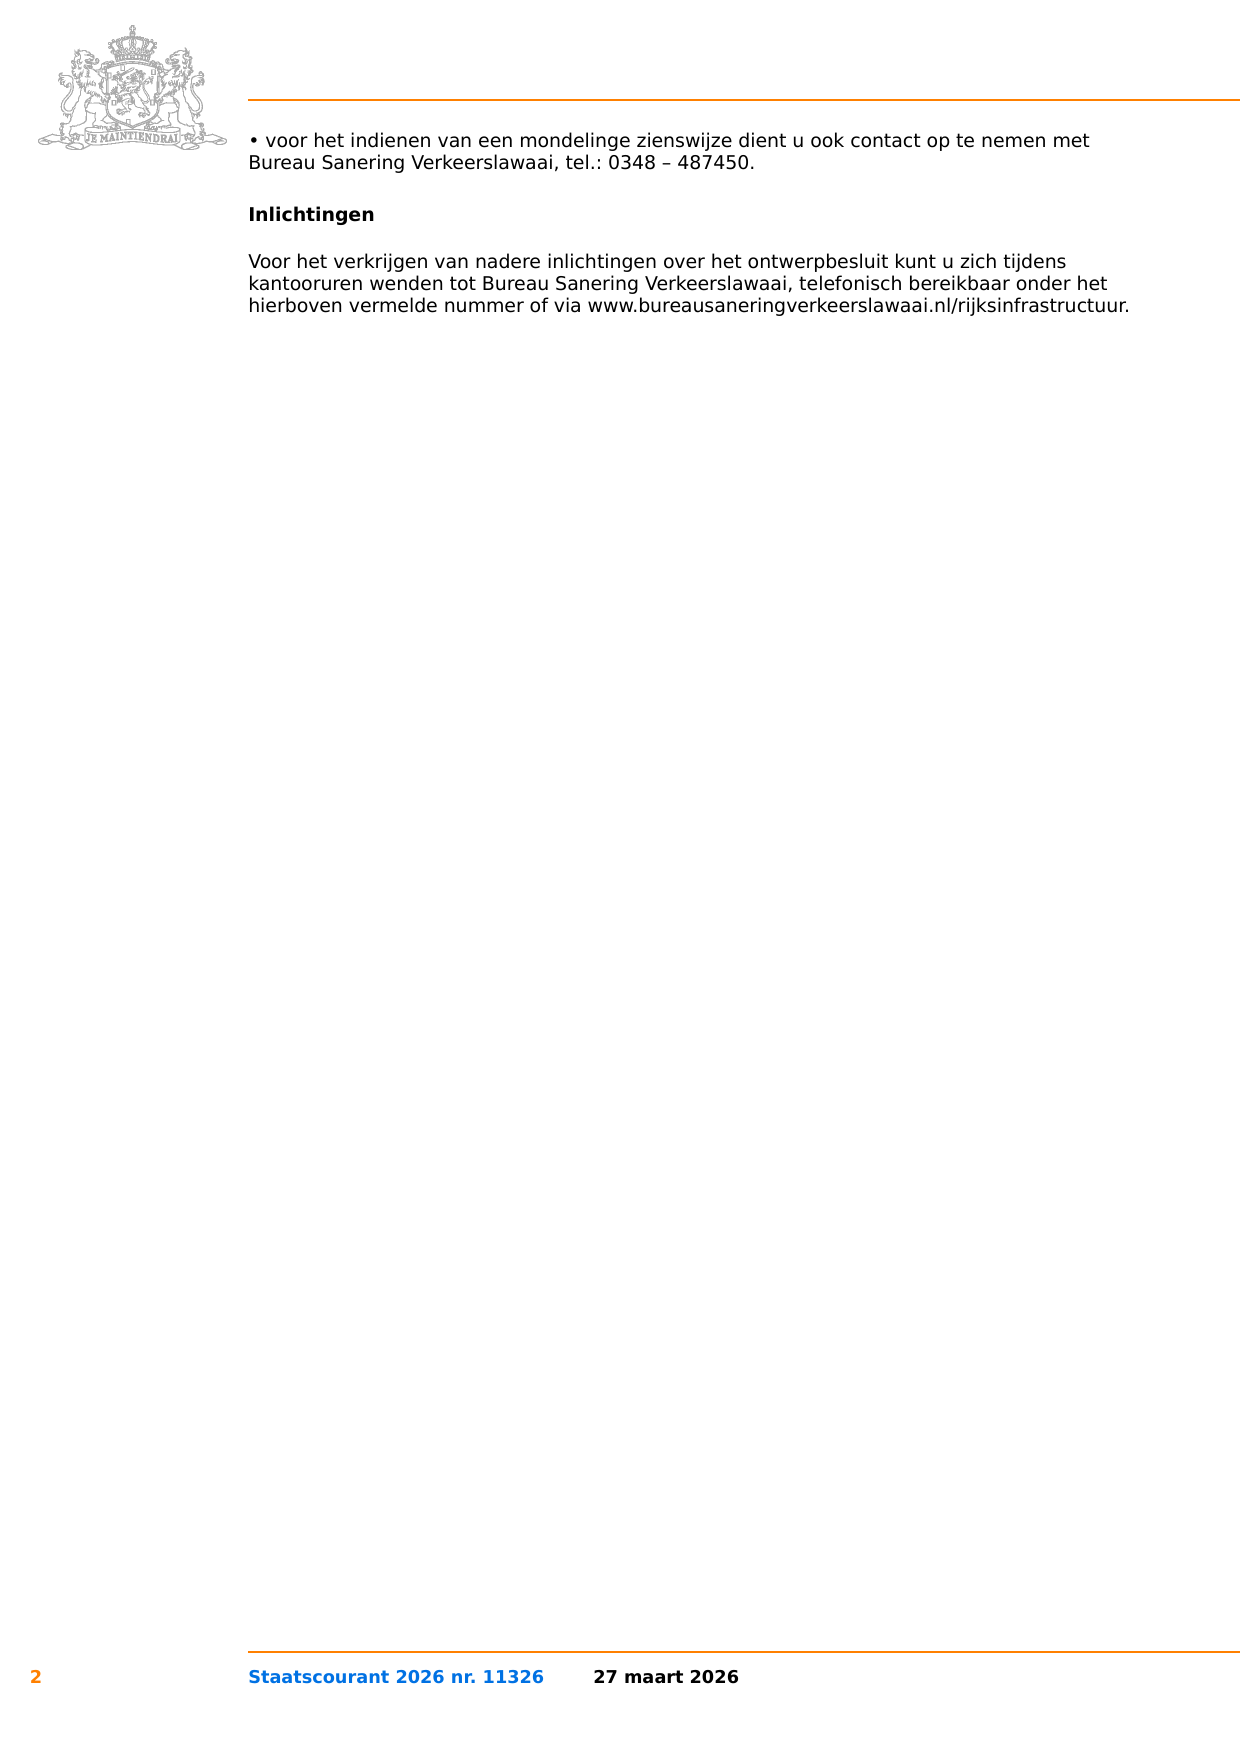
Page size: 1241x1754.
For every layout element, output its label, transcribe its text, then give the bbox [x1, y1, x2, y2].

picture [38, 25, 227, 150]
text • voor het indienen van een mondelinge zienswijze dient u ook contact op te nemen met Bureau Sanering Verkeerslawaai, tel.: 0348 – 487450. [248, 130, 1163, 174]
subtitle Inlichtingen [248, 204, 1163, 226]
text Voor het verkrijgen van nadere inlichtingen over het ontwerpbesluit kunt u zich tijdens kantooruren wenden tot Bureau Sanering Verkeerslawaai, telefonisch bereikbaar onder het hierboven vermelde nummer of via www.bureausaneringverkeerslawaai.nl/rijksinfrastructuur. [248, 251, 1163, 317]
